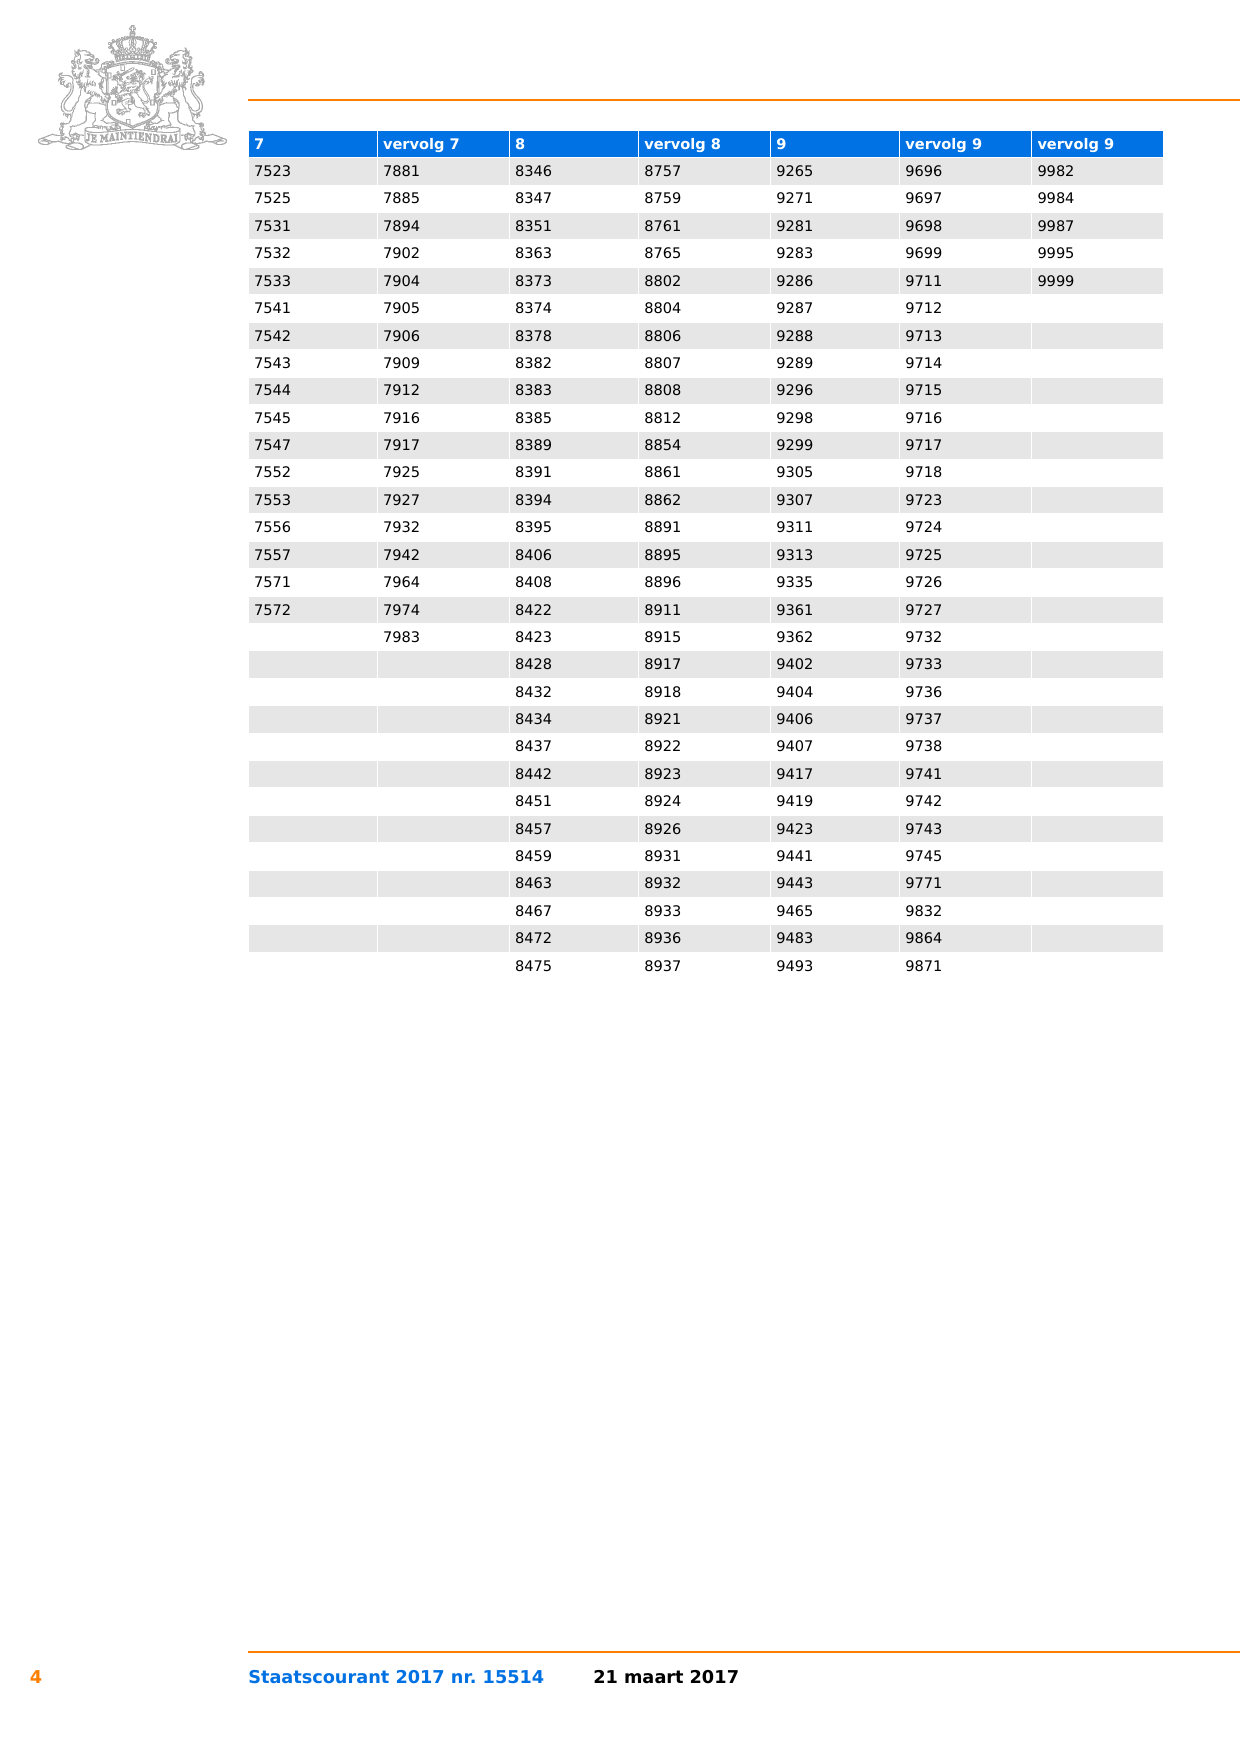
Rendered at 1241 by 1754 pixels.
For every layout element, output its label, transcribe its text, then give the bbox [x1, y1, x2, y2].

table_cell 9699 [900, 241, 1031, 267]
table_cell 8896 [639, 569, 770, 596]
table_cell 9715 [900, 378, 1031, 404]
table_cell 9281 [771, 213, 899, 239]
table_cell 7572 [249, 597, 377, 623]
table_header vervolg 9 [1032, 131, 1163, 157]
table_cell [1032, 761, 1163, 787]
table_cell 8382 [510, 350, 638, 376]
table_cell [378, 898, 509, 924]
table_cell 8383 [510, 378, 638, 404]
table_cell [378, 679, 509, 705]
table_cell [1032, 706, 1163, 733]
table_cell 7571 [249, 569, 377, 596]
table_cell [1032, 925, 1163, 952]
table_cell 9305 [771, 460, 899, 486]
table_cell [249, 679, 377, 705]
table_cell [1032, 350, 1163, 376]
table_cell 8918 [639, 679, 770, 705]
table_cell 9419 [771, 789, 899, 815]
table_cell [378, 953, 509, 979]
table_cell [1032, 816, 1163, 842]
table_cell 9483 [771, 925, 899, 952]
table_cell 8911 [639, 597, 770, 623]
table_cell 7544 [249, 378, 377, 404]
table_cell 8351 [510, 213, 638, 239]
table_cell 8457 [510, 816, 638, 842]
table_cell 9289 [771, 350, 899, 376]
table_cell [1032, 871, 1163, 897]
table_cell [249, 761, 377, 787]
table_cell [249, 871, 377, 897]
table_cell [1032, 953, 1163, 979]
table_cell 9697 [900, 186, 1031, 212]
table_cell 8391 [510, 460, 638, 486]
table_cell 7902 [378, 241, 509, 267]
table_cell 8933 [639, 898, 770, 924]
table_cell 9406 [771, 706, 899, 733]
table_cell 9726 [900, 569, 1031, 596]
table_header vervolg 8 [639, 131, 770, 157]
table_cell [378, 789, 509, 815]
picture [38, 25, 227, 150]
table_cell 7553 [249, 487, 377, 513]
table_cell 8395 [510, 515, 638, 541]
table_cell 9987 [1032, 213, 1163, 239]
table_cell 9736 [900, 679, 1031, 705]
table_cell [378, 843, 509, 869]
table_cell 8932 [639, 871, 770, 897]
table_cell 8363 [510, 241, 638, 267]
table_cell [1032, 487, 1163, 513]
table_cell 9271 [771, 186, 899, 212]
table_cell 7927 [378, 487, 509, 513]
table_cell [249, 925, 377, 952]
table_cell 8936 [639, 925, 770, 952]
table_cell 7904 [378, 268, 509, 294]
table_cell 7547 [249, 432, 377, 459]
table_cell 8937 [639, 953, 770, 979]
table_cell 7912 [378, 378, 509, 404]
table_cell 8895 [639, 542, 770, 568]
table_cell 7917 [378, 432, 509, 459]
table_cell 8389 [510, 432, 638, 459]
table_cell 9283 [771, 241, 899, 267]
table_cell 9313 [771, 542, 899, 568]
table_cell [1032, 405, 1163, 431]
table_cell [249, 843, 377, 869]
table_cell 7557 [249, 542, 377, 568]
table_cell 9299 [771, 432, 899, 459]
table_cell 9307 [771, 487, 899, 513]
table_cell 7881 [378, 158, 509, 185]
table_cell 8472 [510, 925, 638, 952]
table_cell 9995 [1032, 241, 1163, 267]
table_cell [1032, 898, 1163, 924]
table_cell 8922 [639, 734, 770, 760]
table_cell [249, 953, 377, 979]
table_cell 8422 [510, 597, 638, 623]
table_cell 7925 [378, 460, 509, 486]
table_cell 7541 [249, 295, 377, 322]
table_cell [1032, 679, 1163, 705]
table_cell [378, 816, 509, 842]
table_cell 8924 [639, 789, 770, 815]
table_cell 9982 [1032, 158, 1163, 185]
table_cell 9743 [900, 816, 1031, 842]
table_cell 7894 [378, 213, 509, 239]
table_cell 9296 [771, 378, 899, 404]
table_cell 9733 [900, 651, 1031, 678]
table_cell 8765 [639, 241, 770, 267]
table_cell 8437 [510, 734, 638, 760]
table_cell 7556 [249, 515, 377, 541]
table_cell 9742 [900, 789, 1031, 815]
table_cell [1032, 597, 1163, 623]
table_cell 9287 [771, 295, 899, 322]
table_cell 9423 [771, 816, 899, 842]
table_cell 9871 [900, 953, 1031, 979]
table_cell 9716 [900, 405, 1031, 431]
table_header 8 [510, 131, 638, 157]
table_cell 9999 [1032, 268, 1163, 294]
table_cell [1032, 323, 1163, 349]
table_cell 8807 [639, 350, 770, 376]
table_header 7 [249, 131, 377, 157]
table_cell 7552 [249, 460, 377, 486]
table_cell 9298 [771, 405, 899, 431]
table_cell [1032, 378, 1163, 404]
table_cell 9984 [1032, 186, 1163, 212]
table_cell 7942 [378, 542, 509, 568]
table_cell [1032, 651, 1163, 678]
table_cell 8346 [510, 158, 638, 185]
table_cell [1032, 515, 1163, 541]
table_cell [378, 734, 509, 760]
table_cell 7906 [378, 323, 509, 349]
table_cell 8759 [639, 186, 770, 212]
table_cell 9711 [900, 268, 1031, 294]
table_cell 9727 [900, 597, 1031, 623]
table_cell 9718 [900, 460, 1031, 486]
table_cell 8923 [639, 761, 770, 787]
table_cell 9738 [900, 734, 1031, 760]
table_cell 9717 [900, 432, 1031, 459]
table_cell 7531 [249, 213, 377, 239]
table_cell [1032, 734, 1163, 760]
table_cell 9407 [771, 734, 899, 760]
table_cell [249, 816, 377, 842]
table_cell [1032, 432, 1163, 459]
table_cell [1032, 843, 1163, 869]
table_cell 9311 [771, 515, 899, 541]
table_cell 9443 [771, 871, 899, 897]
table_cell 7525 [249, 186, 377, 212]
table_cell [1032, 569, 1163, 596]
table_cell 9361 [771, 597, 899, 623]
table_cell [249, 706, 377, 733]
table_cell 8373 [510, 268, 638, 294]
table_cell 9714 [900, 350, 1031, 376]
table_cell 9724 [900, 515, 1031, 541]
table_cell 9402 [771, 651, 899, 678]
table_cell 8808 [639, 378, 770, 404]
table_cell 9404 [771, 679, 899, 705]
table_cell 8347 [510, 186, 638, 212]
table_cell [1032, 460, 1163, 486]
table_cell 9741 [900, 761, 1031, 787]
table_cell 8451 [510, 789, 638, 815]
table_cell [378, 761, 509, 787]
table_cell 8812 [639, 405, 770, 431]
table_cell 8761 [639, 213, 770, 239]
table_cell 7905 [378, 295, 509, 322]
table_cell [249, 734, 377, 760]
table_cell [378, 706, 509, 733]
table_cell 7983 [378, 624, 509, 650]
table_cell 8917 [639, 651, 770, 678]
table_cell 7542 [249, 323, 377, 349]
table_cell 9493 [771, 953, 899, 979]
table_cell 8374 [510, 295, 638, 322]
table_cell 9265 [771, 158, 899, 185]
table_cell 9712 [900, 295, 1031, 322]
table_cell 9698 [900, 213, 1031, 239]
table_cell 9864 [900, 925, 1031, 952]
table_cell 9732 [900, 624, 1031, 650]
table_cell 9696 [900, 158, 1031, 185]
table_cell 8854 [639, 432, 770, 459]
table_cell 8921 [639, 706, 770, 733]
table_cell [378, 871, 509, 897]
table_cell 9832 [900, 898, 1031, 924]
table_cell 9441 [771, 843, 899, 869]
table_cell 9362 [771, 624, 899, 650]
table_cell [249, 898, 377, 924]
table_cell 8862 [639, 487, 770, 513]
table_cell 8861 [639, 460, 770, 486]
table_cell 8394 [510, 487, 638, 513]
table_cell 8408 [510, 569, 638, 596]
table_cell 9465 [771, 898, 899, 924]
table_cell 8915 [639, 624, 770, 650]
table_cell 7932 [378, 515, 509, 541]
table_cell 8757 [639, 158, 770, 185]
table_cell [249, 624, 377, 650]
table_cell 8378 [510, 323, 638, 349]
table_cell 8467 [510, 898, 638, 924]
table_cell 9713 [900, 323, 1031, 349]
table_cell 9286 [771, 268, 899, 294]
table_cell 7974 [378, 597, 509, 623]
table_cell 8385 [510, 405, 638, 431]
table_cell 7523 [249, 158, 377, 185]
table_cell 8434 [510, 706, 638, 733]
table_cell 7533 [249, 268, 377, 294]
table_header vervolg 7 [378, 131, 509, 157]
table_cell 8406 [510, 542, 638, 568]
table_cell [1032, 295, 1163, 322]
table_cell 8442 [510, 761, 638, 787]
table_cell 8806 [639, 323, 770, 349]
table_cell 8891 [639, 515, 770, 541]
table_cell 9771 [900, 871, 1031, 897]
table_cell 7909 [378, 350, 509, 376]
table_cell 8432 [510, 679, 638, 705]
table_cell 9737 [900, 706, 1031, 733]
table_cell 7543 [249, 350, 377, 376]
table_cell 7964 [378, 569, 509, 596]
table_header 9 [771, 131, 899, 157]
table_cell 7532 [249, 241, 377, 267]
table_cell [378, 925, 509, 952]
table_cell 7916 [378, 405, 509, 431]
table_cell 8423 [510, 624, 638, 650]
table_cell 9725 [900, 542, 1031, 568]
table_cell 8804 [639, 295, 770, 322]
table_cell 8475 [510, 953, 638, 979]
table_cell [249, 789, 377, 815]
table_cell [249, 651, 377, 678]
table_cell [1032, 789, 1163, 815]
table_cell 7545 [249, 405, 377, 431]
table_cell 8428 [510, 651, 638, 678]
table_cell 9335 [771, 569, 899, 596]
table_cell 7885 [378, 186, 509, 212]
table_header vervolg 9 [900, 131, 1031, 157]
table_cell [378, 651, 509, 678]
table_cell 8463 [510, 871, 638, 897]
table_cell 8802 [639, 268, 770, 294]
table_cell 8459 [510, 843, 638, 869]
table_cell [1032, 624, 1163, 650]
table_cell 9745 [900, 843, 1031, 869]
table_cell 9723 [900, 487, 1031, 513]
table_cell 9288 [771, 323, 899, 349]
table_cell 8931 [639, 843, 770, 869]
table_cell 8926 [639, 816, 770, 842]
table_cell [1032, 542, 1163, 568]
table_cell 9417 [771, 761, 899, 787]
